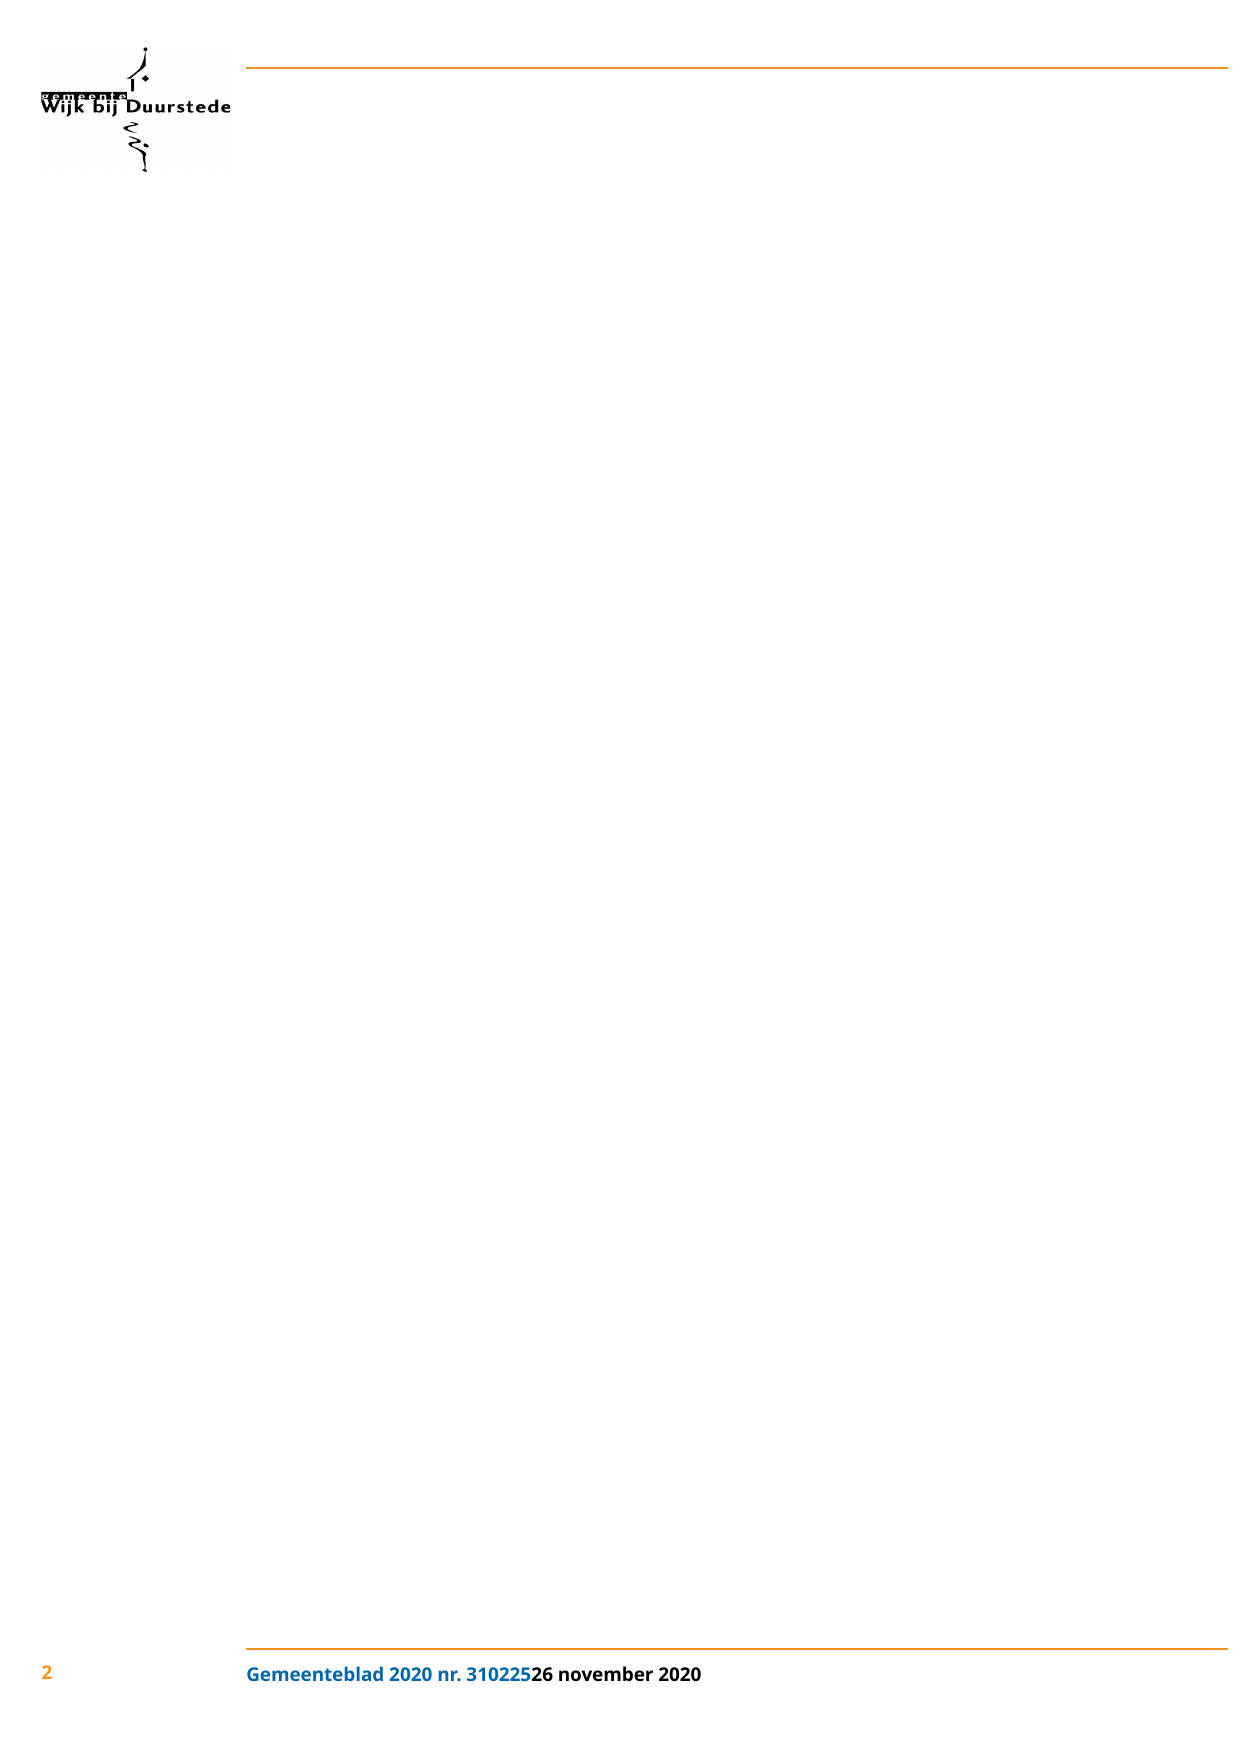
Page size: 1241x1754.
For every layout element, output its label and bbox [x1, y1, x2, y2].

picture [41, 47, 231, 172]
